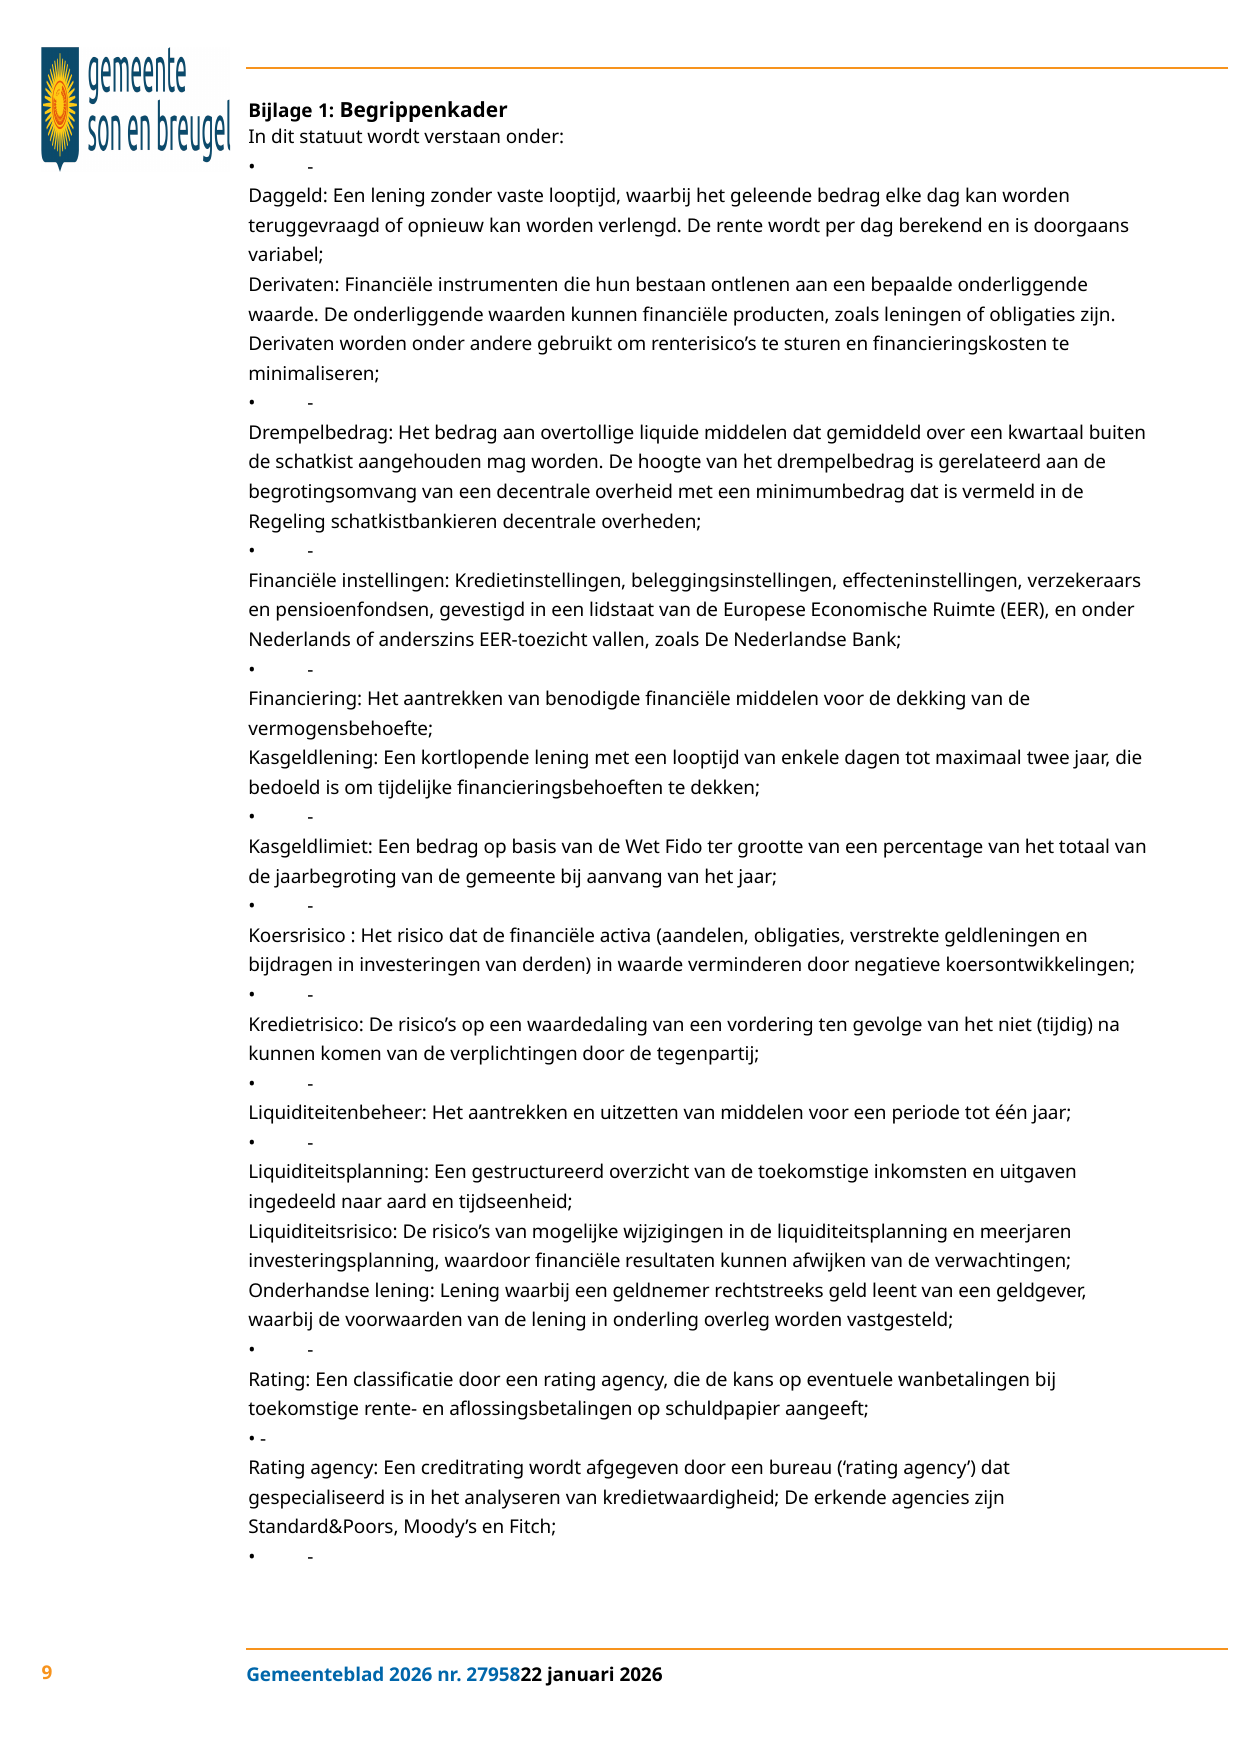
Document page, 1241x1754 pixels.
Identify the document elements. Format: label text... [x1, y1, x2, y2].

text Financiële instellingen: Kredietinstellingen, beleggingsinstellingen, effecteninstellingen, verzekeraars en pensioenfondsen, gevestigd in een lidstaat van de Europese Economische Ruimte (EER), en onder Nederlands of anderszins EER-toezicht vallen, zoals De Nederlandse Bank; [248, 567, 1152, 652]
list - [248, 1336, 1152, 1362]
list - [248, 153, 1152, 179]
text Onderhandse lening: Lening waarbij een geldnemer rechtstreeks geld leent van een geldgever, waarbij de voorwaarden van de lening in onderling overleg worden vastgesteld; [248, 1277, 1152, 1332]
list - [248, 892, 1152, 918]
list - [248, 1543, 1152, 1569]
list - [248, 389, 1152, 415]
text Liquiditeitenbeheer: Het aantrekken en uitzetten van middelen voor een periode tot één jaar; [248, 1099, 1152, 1125]
text Derivaten: Financiële instrumenten die hun bestaan ontlenen aan een bepaalde onderliggende waarde. De onderliggende waarden kunnen financiële producten, zoals leningen of obligaties zijn. Derivaten worden onder andere gebruikt om renterisico’s te sturen en financieringskosten te minimaliseren; [248, 271, 1152, 386]
text Rating: Een classificatie door een rating agency, die de kans op eventuele wanbetalingen bij toekomstige rente- en aflossingsbetalingen op schuldpapier aangeeft; [248, 1366, 1152, 1421]
text Kredietrisico: De risico’s op een waardedaling van een vordering ten gevolge van het niet (tijdig) na kunnen komen van de verplichtingen door de tegenpartij; [248, 1011, 1152, 1066]
text Liquiditeitsrisico: De risico’s van mogelijke wijzigingen in de liquiditeitsplanning en meerjaren investeringsplanning, waardoor financiële resultaten kunnen afwijken van de verwachtingen; [248, 1218, 1152, 1273]
list - [248, 537, 1152, 563]
text Kasgeldlening: Een kortlopende lening met een looptijd van enkele dagen tot maximaal twee jaar, die bedoeld is om tijdelijke financieringsbehoeften te dekken; [248, 744, 1152, 800]
text • - [248, 1425, 1152, 1451]
text Financiering: Het aantrekken van benodigde financiële middelen voor de dekking van de vermogensbehoefte; [248, 685, 1152, 741]
list - [248, 1070, 1152, 1096]
text Kasgeldlimiet: Een bedrag op basis van de Wet Fido ter grootte van een percentage van het totaal van de jaarbegroting van de gemeente bij aanvang van het jaar; [248, 833, 1152, 889]
text Liquiditeitsplanning: Een gestructureerd overzicht van de toekomstige inkomsten en uitgaven ingedeeld naar aard en tijdseenheid; [248, 1159, 1152, 1214]
list - [248, 1129, 1152, 1155]
text Drempelbedrag: Het bedrag aan overtollige liquide middelen dat gemiddeld over een kwartaal buiten de schatkist aangehouden mag worden. De hoogte van het drempelbedrag is gerelateerd aan de begrotingsomvang van een decentrale overheid met een minimumbedrag dat is vermeld in de Regeling schatkistbankieren decentrale overheden; [248, 419, 1152, 534]
text Bijlage 1: Begrippenkader [248, 95, 1152, 123]
list - [248, 804, 1152, 829]
text Daggeld: Een lening zonder vaste looptijd, waarbij het geleende bedrag elke dag kan worden teruggevraagd of opnieuw kan worden verlengd. De rente wordt per dag berekend en is doorgaans variabel; [248, 182, 1152, 267]
text Rating agency: Een creditrating wordt afgegeven door een bureau (‘rating agency’) dat gespecialiseerd is in het analyseren van kredietwaardigheid; De erkende agencies zijn Standard&Poors, Moody’s en Fitch; [248, 1454, 1152, 1539]
text Koersrisico : Het risico dat de financiële activa (aandelen, obligaties, verstrekte geldleningen en bijdragen in investeringen van derden) in waarde verminderen door negatieve koersontwikkelingen; [248, 922, 1152, 977]
list - [248, 656, 1152, 682]
list - [248, 981, 1152, 1007]
text In dit statuut wordt verstaan onder: [248, 123, 1152, 149]
picture [41, 47, 231, 172]
